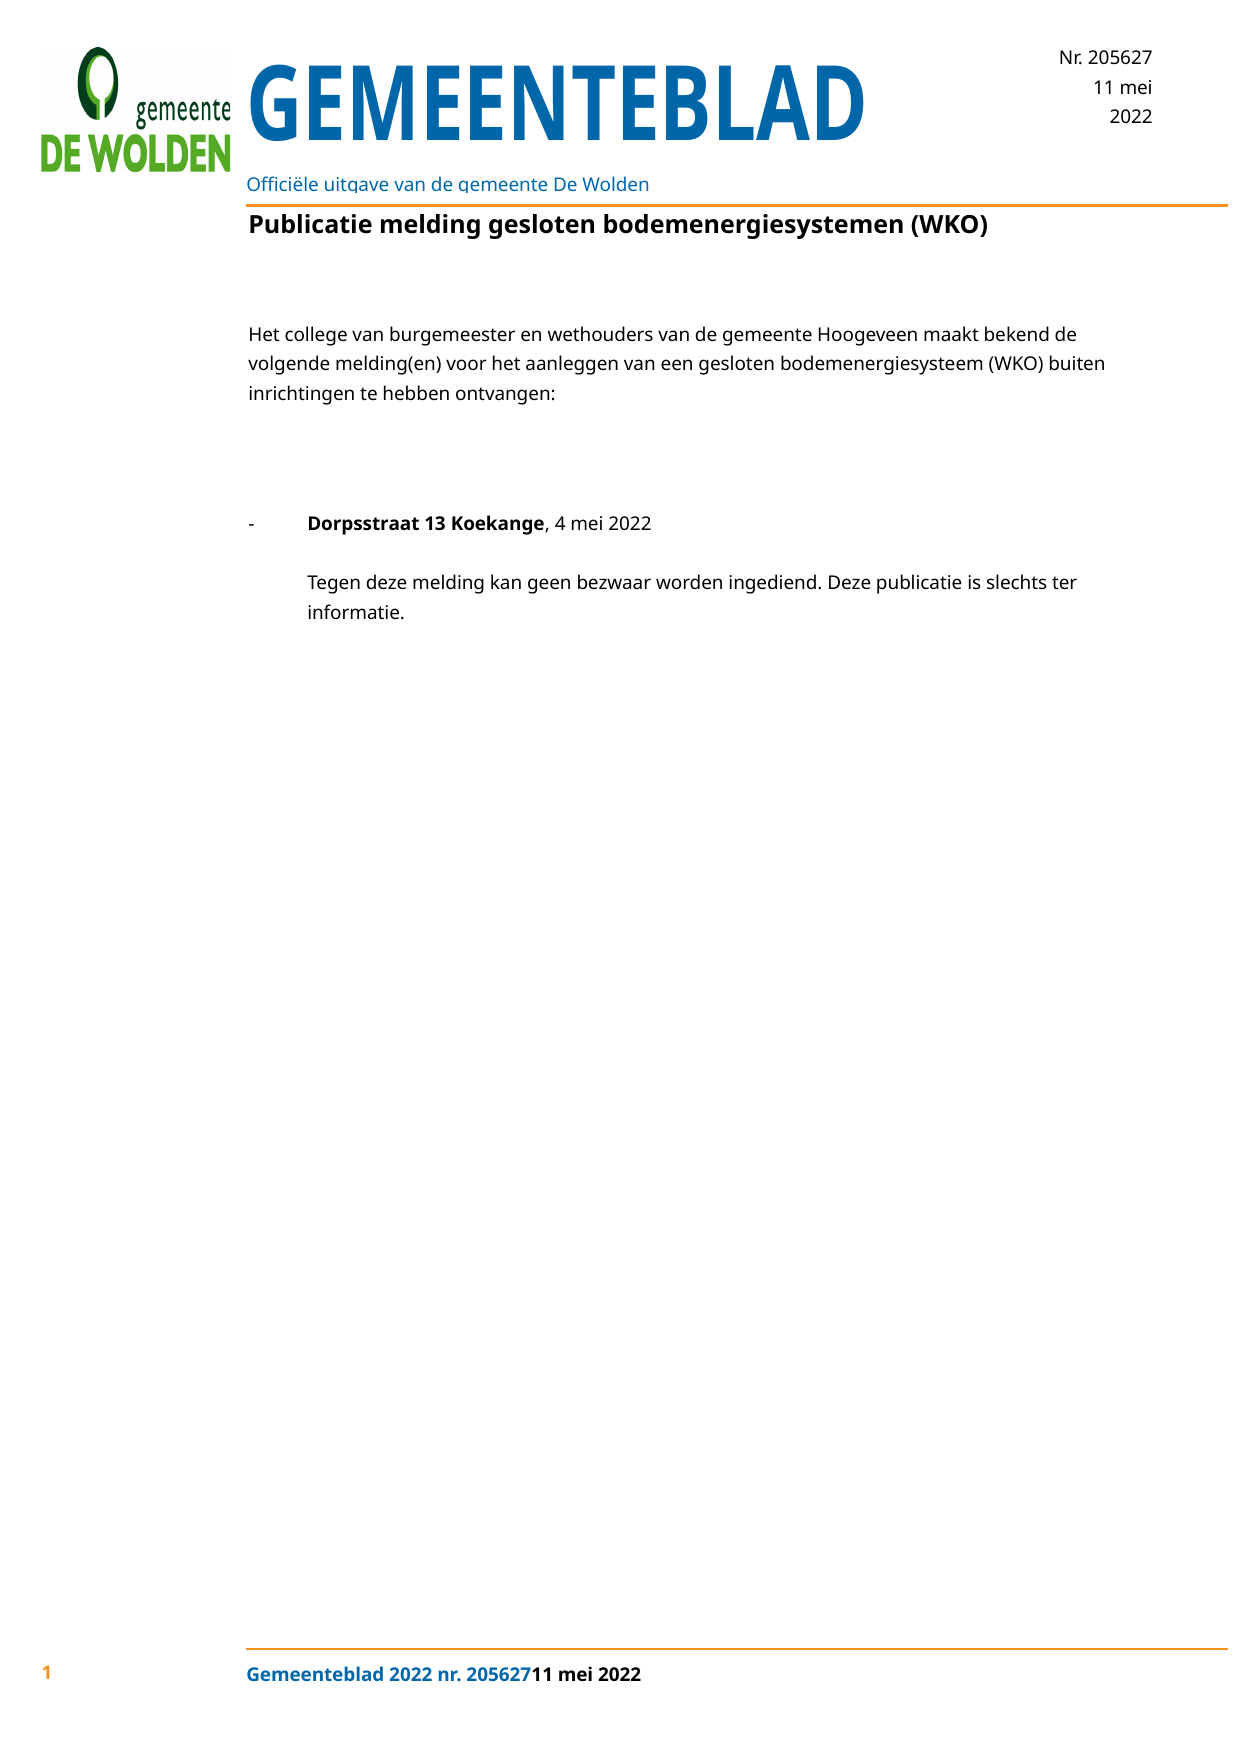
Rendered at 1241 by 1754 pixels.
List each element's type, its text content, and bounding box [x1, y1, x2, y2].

text Het college van burgemeester en wethouders van de gemeente Hoogeveen maakt bekend de volgende melding(en) voor het aanleggen van een gesloten bodemenergiesysteem (WKO) buiten inrichtingen te hebben ontvangen: [248, 321, 1152, 406]
text Publicatie melding gesloten bodemenergiesystemen (WKO) [248, 207, 1152, 241]
list Tegen deze melding kan geen bezwaar worden ingediend. Deze publicatie is slechts ter informatie. [248, 569, 1152, 625]
list Dorpsstraat 13 Koekange, 4 mei 2022 [248, 510, 1152, 536]
picture [41, 47, 231, 172]
